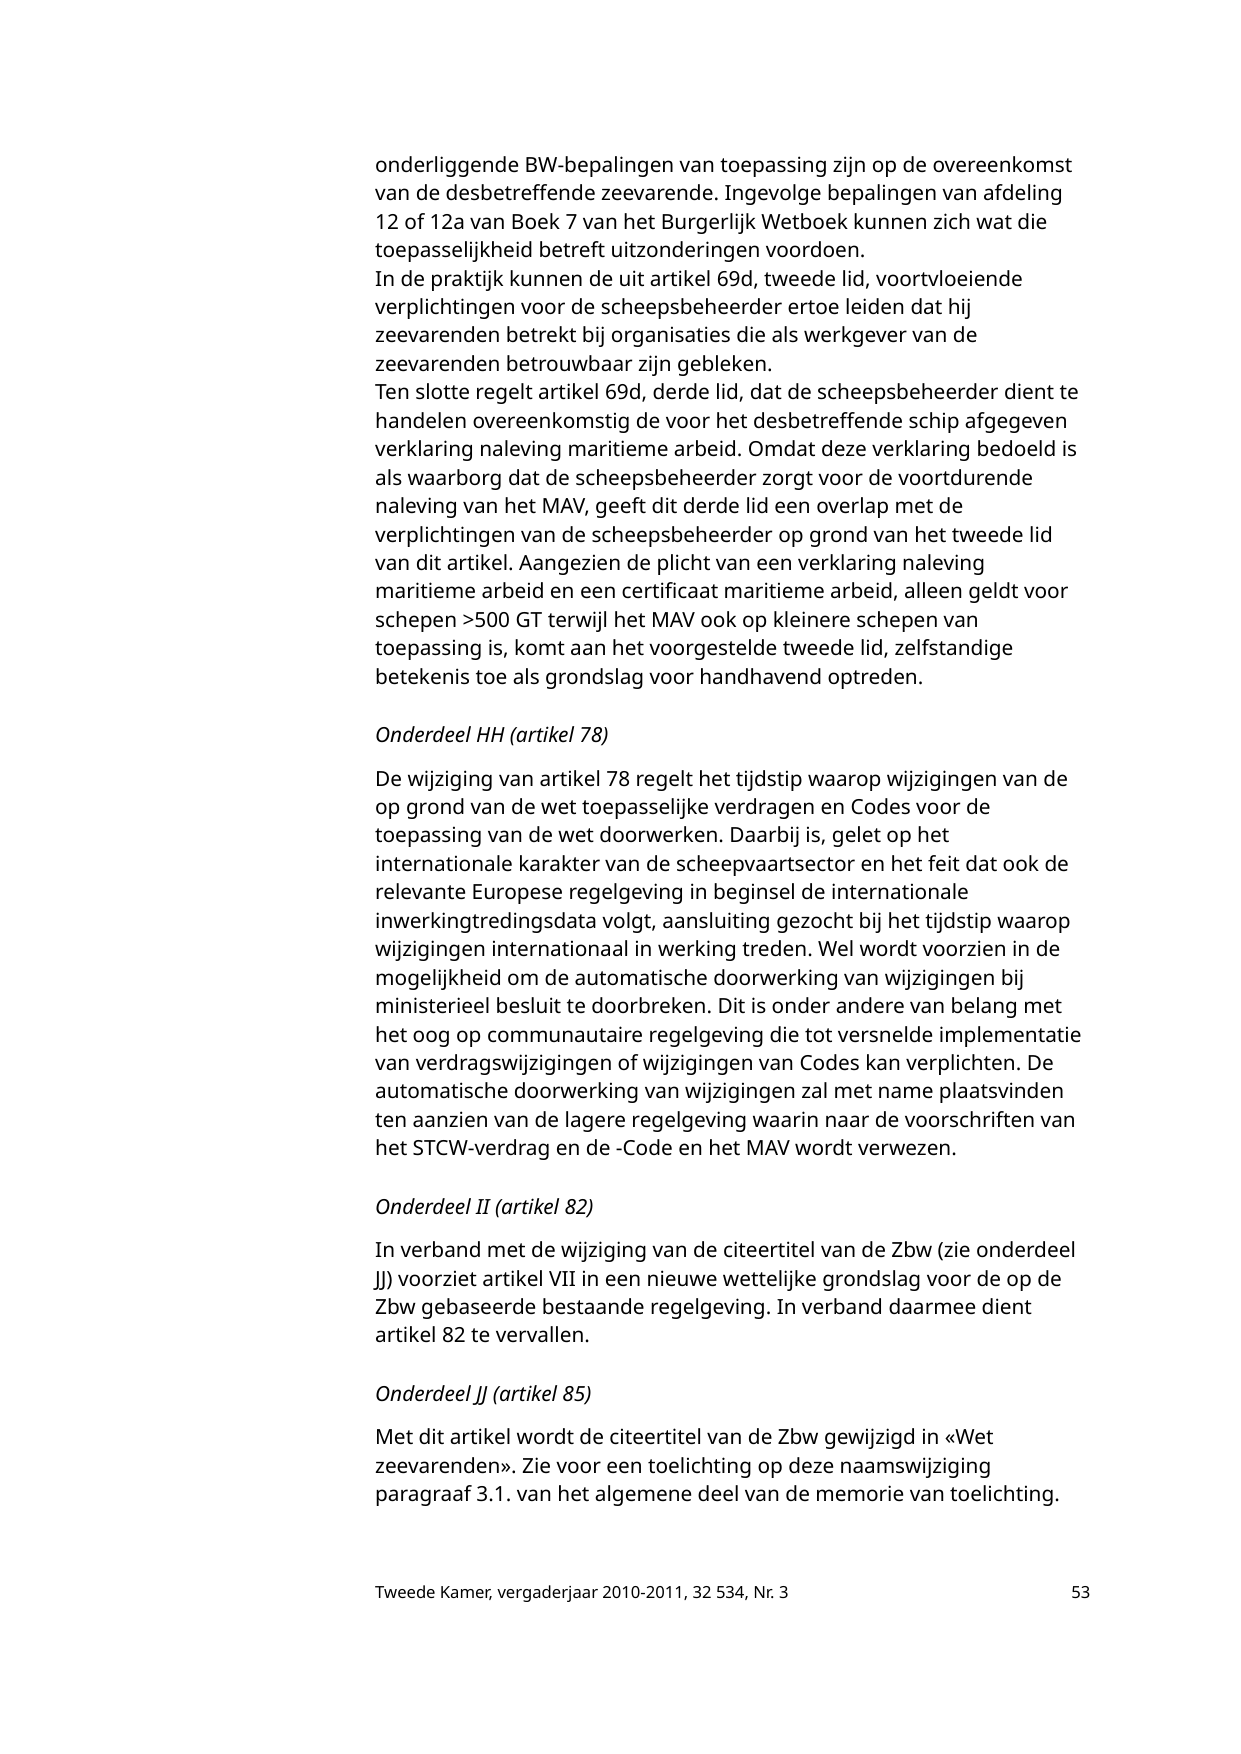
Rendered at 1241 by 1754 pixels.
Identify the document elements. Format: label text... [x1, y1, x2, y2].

text In de praktijk kunnen de uit artikel 69d, tweede lid, voortvloeiende verplichtingen voor de scheepsbeheerder ertoe leiden dat hij zeevarenden betrekt bij organisaties die als werkgever van de zeevarenden betrouwbaar zijn gebleken. [375, 264, 1090, 377]
text Ten slotte regelt artikel 69d, derde lid, dat de scheepsbeheerder dient te handelen overeenkomstig de voor het desbetreffende schip afgegeven verklaring naleving maritieme arbeid. Omdat deze verklaring bedoeld is als waarborg dat de scheepsbeheerder zorgt voor de voortdurende naleving van het MAV, geeft dit derde lid een overlap met de verplichtingen van de scheepsbeheerder op grond van het tweede lid van dit artikel. Aangezien de plicht van een verklaring naleving maritieme arbeid en een certificaat maritieme arbeid, alleen geldt voor schepen >500 GT terwijl het MAV ook op kleinere schepen van toepassing is, komt aan het voorgestelde tweede lid, zelfstandige betekenis toe als grondslag voor handhavend optreden. [375, 377, 1090, 690]
text Onderdeel II (artikel 82) [375, 1192, 1090, 1220]
text Onderdeel HH (artikel 78) [375, 720, 1090, 749]
text onderliggende BW-bepalingen van toepassing zijn op de overeenkomst van de desbetreffende zeevarende. Ingevolge bepalingen van afdeling 12 of 12a van Boek 7 van het Burgerlijk Wetboek kunnen zich wat die toepasselijkheid betreft uitzonderingen voordoen. [375, 150, 1090, 264]
text Onderdeel JJ (artikel 85) [375, 1379, 1090, 1407]
text Met dit artikel wordt de citeertitel van de Zbw gewijzigd in «Wet zeevarenden». Zie voor een toelichting op deze naamswijziging paragraaf 3.1. van het algemene deel van de memorie van toelichting. [375, 1422, 1090, 1508]
text De wijziging van artikel 78 regelt het tijdstip waarop wijzigingen van de op grond van de wet toepasselijke verdragen en Codes voor de toepassing van de wet doorwerken. Daarbij is, gelet op het internationale karakter van de scheepvaartsector en het feit dat ook de relevante Europese regelgeving in beginsel de internationale inwerkingtredingsdata volgt, aansluiting gezocht bij het tijdstip waarop wijzigingen internationaal in werking treden. Wel wordt voorzien in de mogelijkheid om de automatische doorwerking van wijzigingen bij ministerieel besluit te doorbreken. Dit is onder andere van belang met het oog op communautaire regelgeving die tot versnelde implementatie van verdragswijzigingen of wijzigingen van Codes kan verplichten. De automatische doorwerking van wijzigingen zal met name plaatsvinden ten aanzien van de lagere regelgeving waarin naar de voorschriften van het STCW-verdrag en de -Code en het MAV wordt verwezen. [375, 764, 1090, 1162]
text In verband met de wijziging van de citeertitel van de Zbw (zie onderdeel JJ) voorziet artikel VII in een nieuwe wettelijke grondslag voor de op de Zbw gebaseerde bestaande regelgeving. In verband daarmee dient artikel 82 te vervallen. [375, 1235, 1090, 1349]
